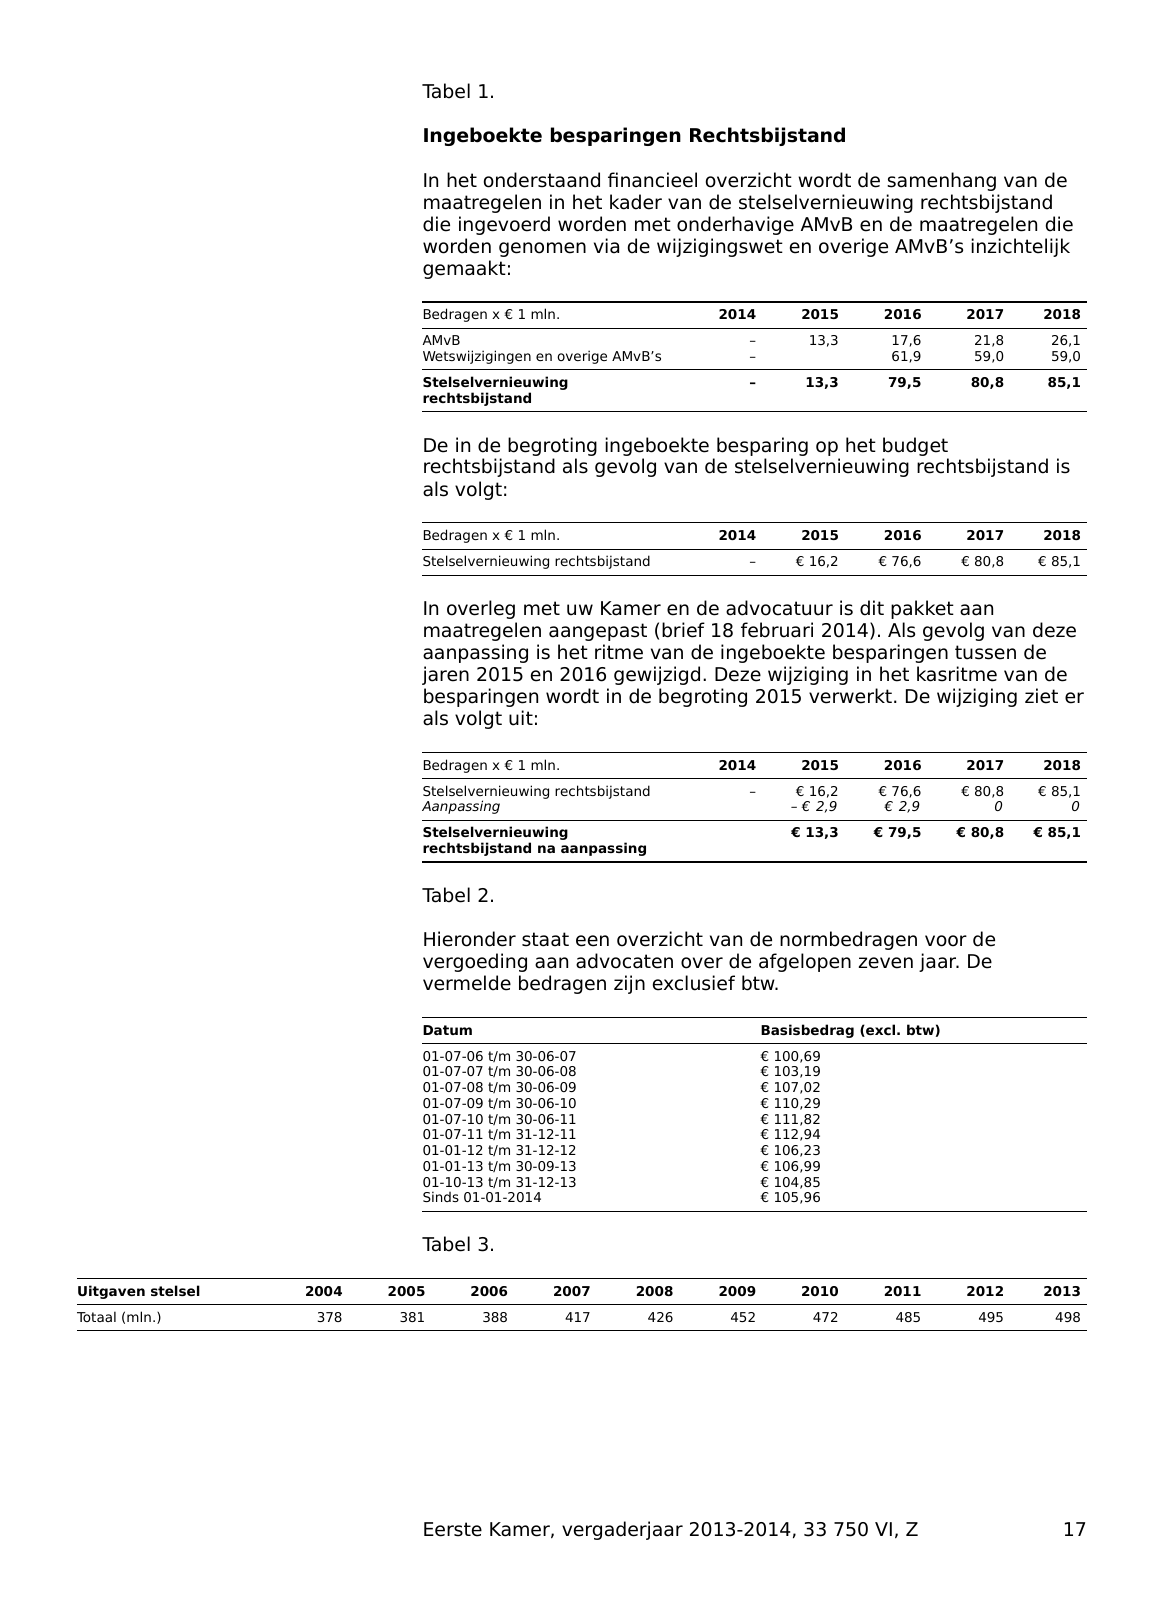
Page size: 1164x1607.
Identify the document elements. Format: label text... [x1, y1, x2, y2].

table_cell 0 [927, 799, 1010, 819]
table_header 2018 [1010, 753, 1087, 778]
table_header 2016 [845, 523, 927, 548]
table_cell 381 [348, 1305, 431, 1330]
table_header 2018 [1010, 523, 1087, 548]
table_cell 01-10-13 t/m 31-12-13 [422, 1174, 754, 1190]
table_cell 59,0 [1010, 349, 1087, 369]
table_cell – [679, 779, 762, 799]
table_cell € 106,99 [754, 1159, 1087, 1174]
table_cell € 80,8 [927, 821, 1010, 861]
table_cell Stelselvernieuwing rechtsbijstand [422, 779, 679, 799]
text De in de begroting ingeboekte besparing op het budget rechtsbijstand als gevolg van de stelselvernieuwing rechtsbijstand is als volgt: [422, 434, 1087, 500]
table_header 2006 [431, 1279, 514, 1304]
table_cell 417 [514, 1305, 596, 1330]
table_cell € 16,2 [762, 779, 844, 799]
table_header 2014 [679, 303, 762, 327]
table_header 2018 [1010, 303, 1087, 327]
table_cell [762, 349, 844, 369]
table_cell 01-07-07 t/m 30-06-08 [422, 1064, 754, 1080]
table_cell [679, 821, 762, 861]
subtitle Tabel 3. [422, 1234, 1087, 1256]
table_cell € 112,94 [754, 1127, 1087, 1143]
table_cell – [679, 370, 762, 411]
table_cell € 107,02 [754, 1080, 1087, 1096]
table_header 2012 [927, 1279, 1010, 1304]
table_cell 0 [1010, 799, 1087, 819]
subtitle Tabel 2. [422, 885, 1087, 907]
table_cell € 80,8 [927, 779, 1010, 799]
table_cell € 111,82 [754, 1111, 1087, 1127]
table_cell 13,3 [762, 329, 844, 349]
table_cell € 79,5 [845, 821, 927, 861]
table_cell – [679, 329, 762, 349]
table_cell € 85,1 [1010, 779, 1087, 799]
table_header 2004 [266, 1279, 348, 1304]
table_cell 378 [266, 1305, 348, 1330]
table_cell 26,1 [1010, 329, 1087, 349]
table_header 2017 [927, 753, 1010, 778]
table_cell 01-01-12 t/m 31-12-12 [422, 1143, 754, 1159]
table_cell 498 [1010, 1305, 1087, 1330]
table_cell Stelselvernieuwing rechtsbijstand [422, 550, 679, 574]
table_header 2011 [844, 1279, 927, 1304]
table_header Uitgaven stelsel [77, 1279, 266, 1304]
table_header Bedragen x € 1 mln. [422, 753, 679, 778]
table_header Datum [422, 1018, 754, 1043]
table_cell 61,9 [845, 349, 927, 369]
table_header 2017 [927, 523, 1010, 548]
table_header 2007 [514, 1279, 596, 1304]
table_header 2010 [762, 1279, 844, 1304]
table_cell 452 [679, 1305, 762, 1330]
table_cell Stelselvernieuwing rechtsbijstand [422, 370, 679, 411]
table_header Bedragen x € 1 mln. [422, 303, 679, 327]
table_cell 01-07-06 t/m 30-06-07 [422, 1044, 754, 1064]
table_cell 85,1 [1010, 370, 1087, 411]
table_cell 01-07-11 t/m 31-12-11 [422, 1127, 754, 1143]
table_cell Sinds 01-01-2014 [422, 1190, 754, 1211]
text Hieronder staat een overzicht van de normbedragen voor de vergoeding aan advocaten over de afgelopen zeven jaar. De vermelde bedragen zijn exclusief btw. [422, 929, 1087, 995]
table_cell 13,3 [762, 370, 844, 411]
table_cell Aanpassing [422, 799, 679, 819]
table_cell € 16,2 [762, 550, 844, 574]
table_header 2015 [762, 523, 844, 548]
table_cell – [679, 349, 762, 369]
table_cell € 103,19 [754, 1064, 1087, 1080]
text In het onderstaand financieel overzicht wordt de samenhang van de maatregelen in het kader van de stelselvernieuwing rechtsbijstand die ingevoerd worden met onderhavige AMvB en de maatregelen die worden genomen via de wijzigingswet en overige AMvB’s inzichtelijk gemaakt: [422, 169, 1087, 279]
table_cell – € 2,9 [762, 799, 844, 819]
table_header Basisbedrag (excl. btw) [754, 1018, 1087, 1043]
table_cell 21,8 [927, 329, 1010, 349]
table_header 2016 [845, 303, 927, 327]
table_cell € 76,6 [845, 550, 927, 574]
table_cell – [679, 550, 762, 574]
table_cell 485 [844, 1305, 927, 1330]
table_header 2015 [762, 753, 844, 778]
table_header 2009 [679, 1279, 762, 1304]
table_cell 59,0 [927, 349, 1010, 369]
table_header 2014 [679, 523, 762, 548]
table_cell Totaal (mln.) [77, 1305, 266, 1330]
table_header 2017 [927, 303, 1010, 327]
text In overleg met uw Kamer en de advocatuur is dit pakket aan maatregelen aangepast (brief 18 februari 2014). Als gevolg van deze aanpassing is het ritme van de ingeboekte besparingen tussen de jaren 2015 en 2016 gewijzigd. Deze wijziging in het kasritme van de besparingen wordt in de begroting 2015 verwerkt. De wijziging ziet er als volgt uit: [422, 598, 1087, 730]
subtitle Tabel 1. [422, 81, 1087, 103]
table_cell AMvB [422, 329, 679, 349]
table_cell 17,6 [845, 329, 927, 349]
table_cell 01-01-13 t/m 30-09-13 [422, 1159, 754, 1174]
table_cell € 80,8 [927, 550, 1010, 574]
table_cell [679, 799, 762, 819]
table_cell 472 [762, 1305, 844, 1330]
table_header Bedragen x € 1 mln. [422, 523, 679, 548]
table_cell Wetswijzigingen en overige AMvB’s [422, 349, 679, 369]
table_cell € 85,1 [1010, 550, 1087, 574]
table_cell 80,8 [927, 370, 1010, 411]
table_header 2016 [845, 753, 927, 778]
table_cell € 100,69 [754, 1044, 1087, 1064]
table_cell € 110,29 [754, 1096, 1087, 1111]
table_cell 495 [927, 1305, 1010, 1330]
table_cell € 104,85 [754, 1174, 1087, 1190]
table_cell € 106,23 [754, 1143, 1087, 1159]
table_cell 426 [596, 1305, 679, 1330]
table_cell 01-07-09 t/m 30-06-10 [422, 1096, 754, 1111]
table_cell € 13,3 [762, 821, 844, 861]
table_header 2014 [679, 753, 762, 778]
table_header 2015 [762, 303, 844, 327]
table_cell 01-07-08 t/m 30-06-09 [422, 1080, 754, 1096]
table_cell € 85,1 [1010, 821, 1087, 861]
subtitle Ingeboekte besparingen Rechtsbijstand [422, 125, 1087, 147]
table_cell € 76,6 [845, 779, 927, 799]
table_cell 01-07-10 t/m 30-06-11 [422, 1111, 754, 1127]
table_cell € 2,9 [845, 799, 927, 819]
table_header 2008 [596, 1279, 679, 1304]
table_header 2013 [1010, 1279, 1087, 1304]
table_header 2005 [348, 1279, 431, 1304]
table_cell 388 [431, 1305, 514, 1330]
table_cell € 105,96 [754, 1190, 1087, 1211]
table_cell Stelselvernieuwing rechtsbijstand na aanpassing [422, 821, 679, 861]
table_cell 79,5 [845, 370, 927, 411]
